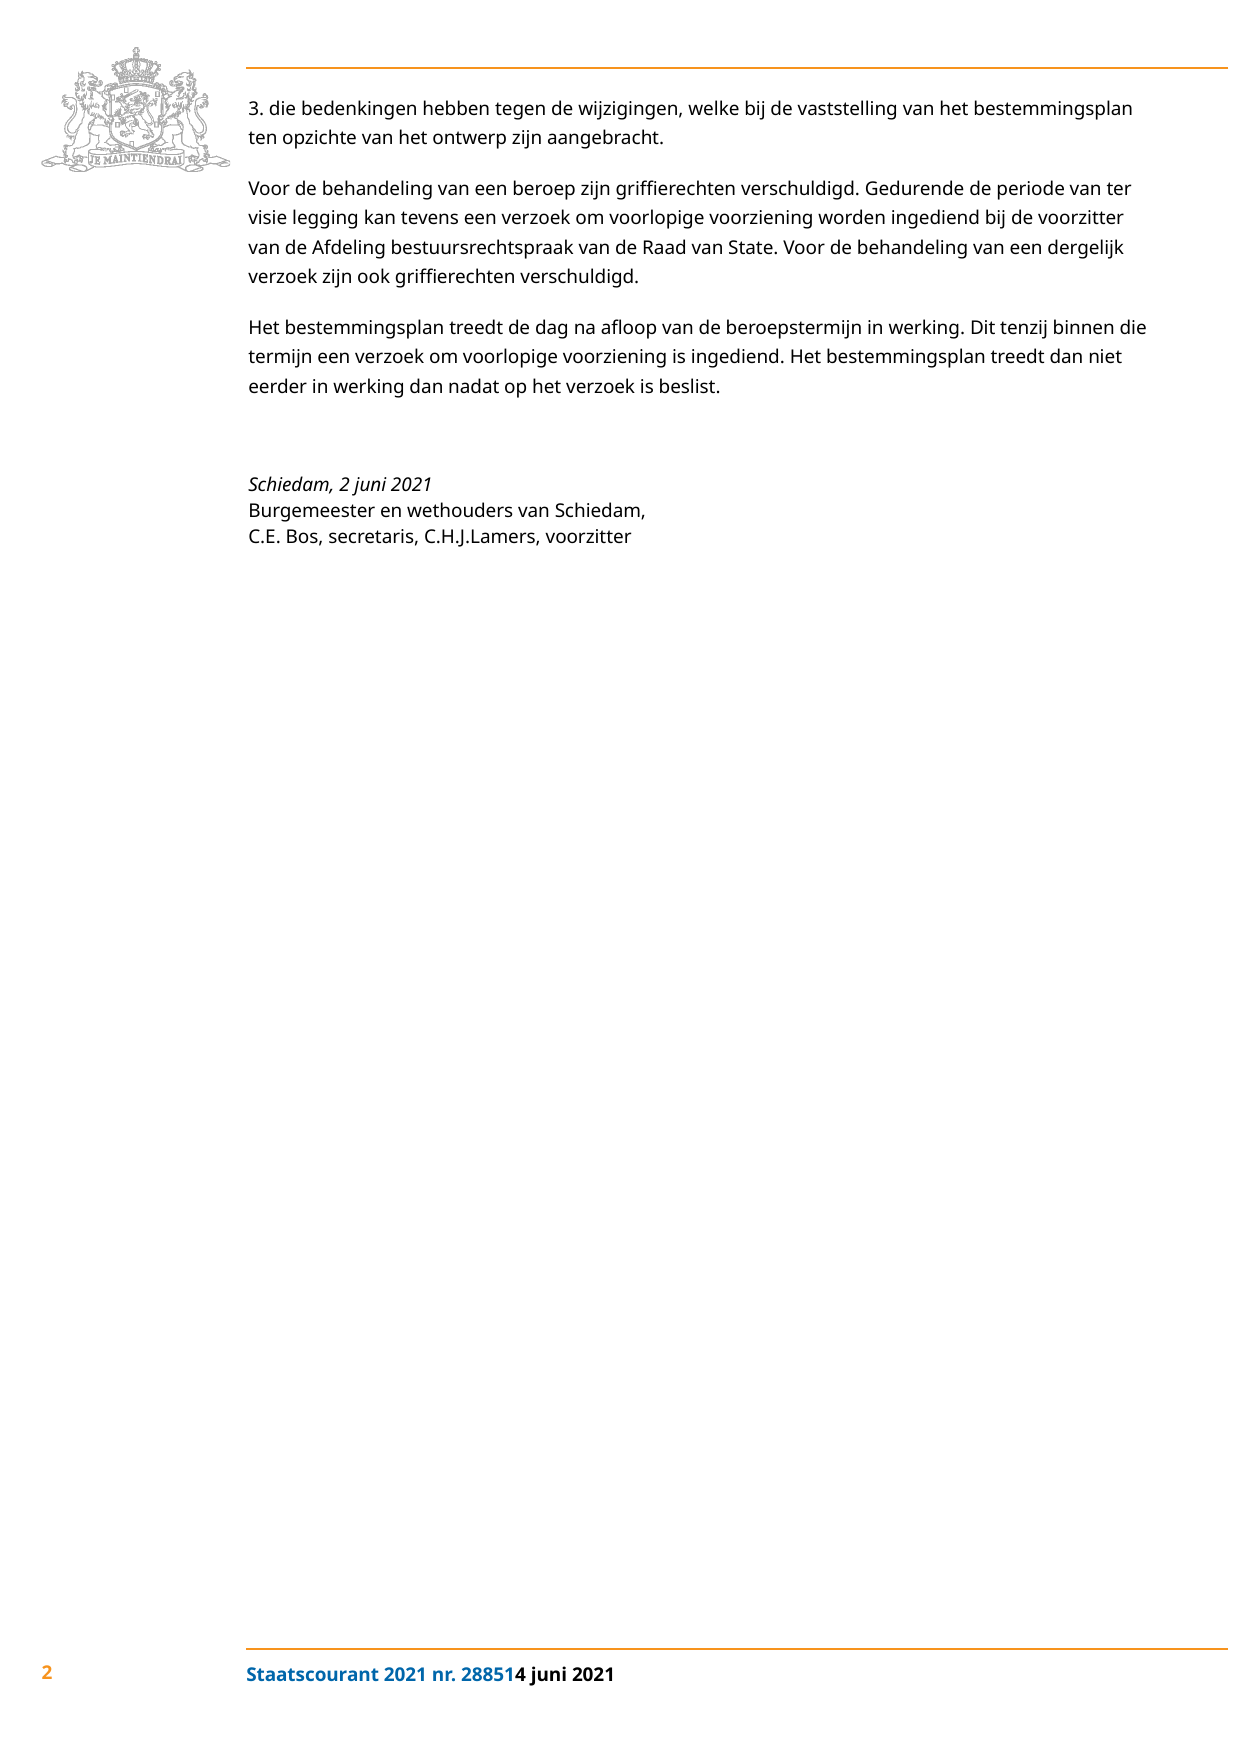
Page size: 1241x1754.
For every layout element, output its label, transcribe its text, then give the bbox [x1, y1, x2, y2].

text Voor de behandeling van een beroep zijn griffierechten verschuldigd. Gedurende de periode van ter visie legging kan tevens een verzoek om voorlopige voorziening worden ingediend bij de voorzitter van de Afdeling bestuursrechtspraak van de Raad van State. Voor de behandeling van een dergelijk verzoek zijn ook griffierechten verschuldigd. [248, 175, 1152, 289]
text C.E. Bos, secretaris, C.H.J.Lamers, voorzitter [248, 523, 1152, 548]
picture [41, 47, 231, 172]
text Het bestemmingsplan treedt de dag na afloop van de beroepstermijn in werking. Dit tenzij binnen die termijn een verzoek om voorlopige voorziening is ingediend. Het bestemmingsplan treedt dan niet eerder in werking dan nadat op het verzoek is beslist. [248, 314, 1152, 399]
text 3. die bedenkingen hebben tegen de wijzigingen, welke bij de vaststelling van het bestemmingsplan ten opzichte van het ontwerp zijn aangebracht. [248, 95, 1152, 150]
text Burgemeester en wethouders van Schiedam, [248, 497, 1152, 523]
text Schiedam, 2 juni 2021 [248, 471, 1152, 497]
